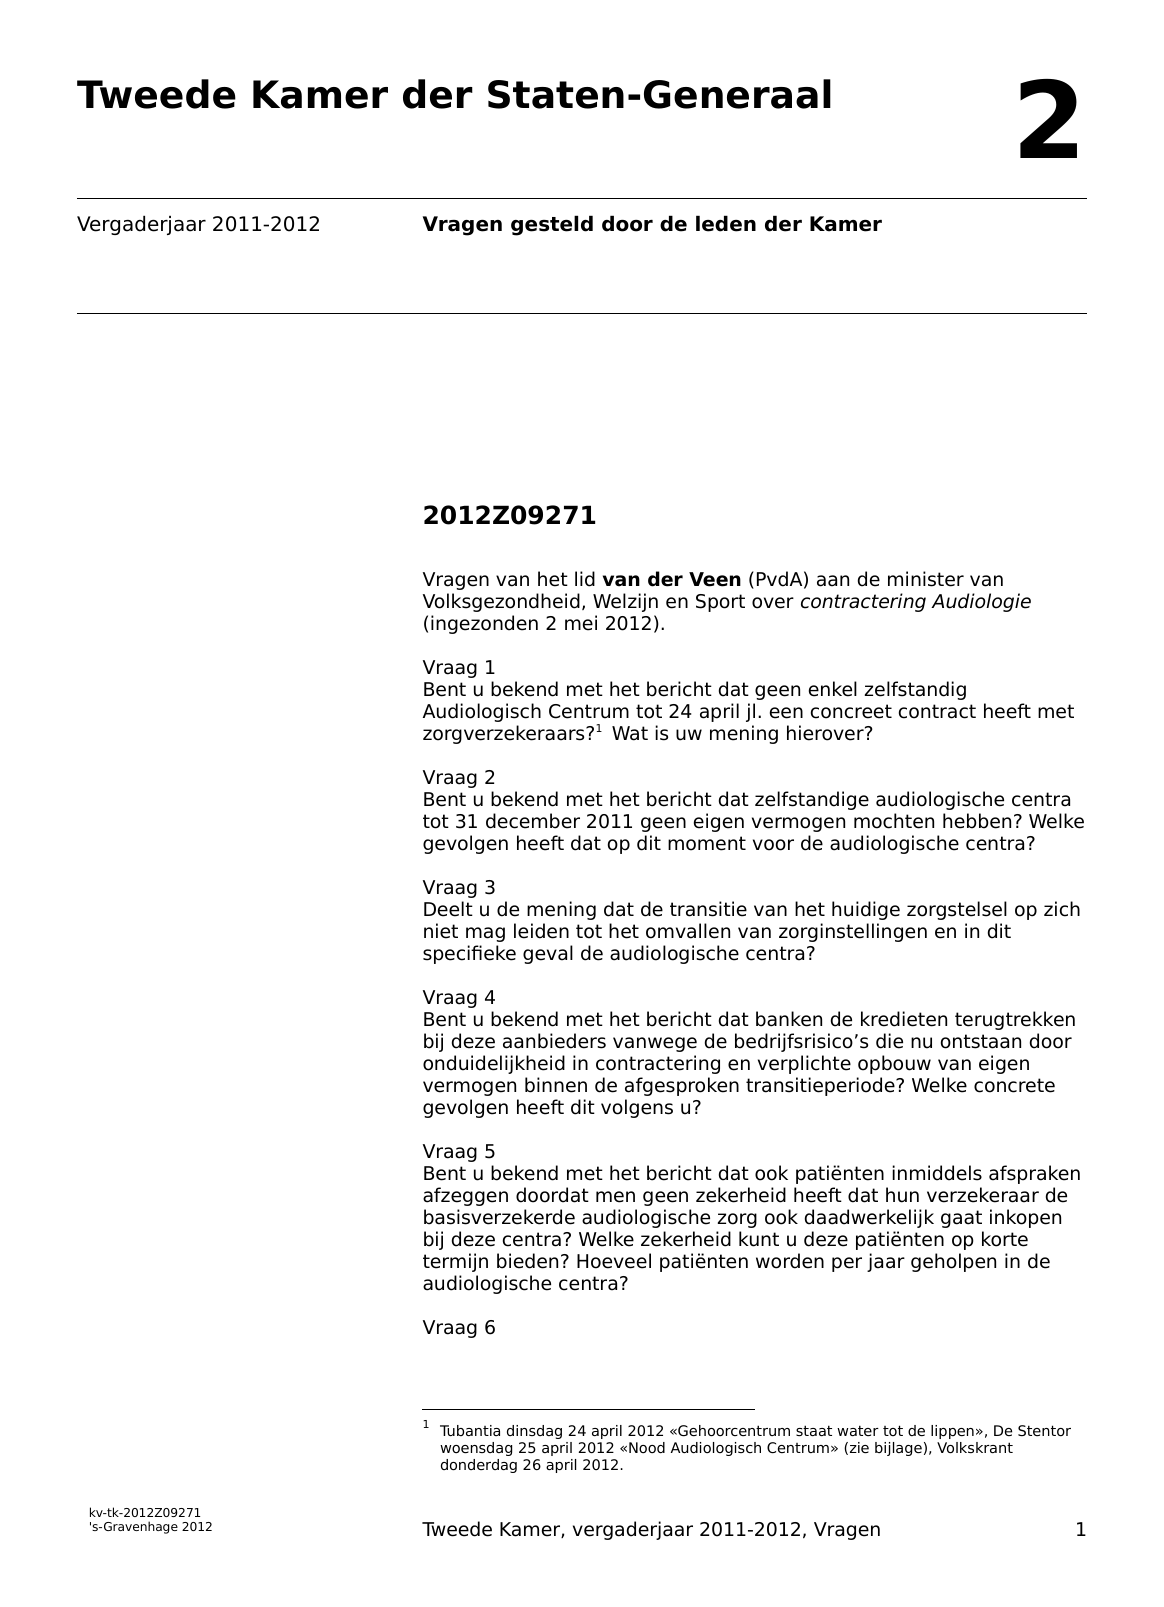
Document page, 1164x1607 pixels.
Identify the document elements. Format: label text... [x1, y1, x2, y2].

text kv-tk-2012Z09271 [88, 1506, 323, 1520]
text 2012Z09271 [422, 501, 1087, 531]
text Vragen van het lid van der Veen (PvdA) aan de minister van Volksgezondheid, Welzijn en Sport over contractering Audiologie (ingezonden 2 mei 2012). [422, 569, 1087, 635]
text Vraag 5 [422, 1141, 1087, 1163]
table_header 2 [886, 59, 1087, 198]
text Bent u bekend met het bericht dat geen enkel zelfstandig Audiologisch Centrum tot 24 april jl. een concreet contract heeft met zorgverzekeraars? Wat is uw mening hierover? [422, 679, 1087, 745]
text Bent u bekend met het bericht dat ook patiënten inmiddels afspraken afzeggen doordat men geen zekerheid heeft dat hun verzekeraar de basisverzekerde audiologische zorg ook daadwerkelijk gaat inkopen bij deze centra? Welke zekerheid kunt u deze patiënten op korte termijn bieden? Hoeveel patiënten worden per jaar geholpen in de audiologische centra? [422, 1163, 1087, 1295]
text Tubantia dinsdag 24 april 2012 «Gehoorcentrum staat water tot de lippen», De Stentor woensdag 25 april 2012 «Nood Audiologisch Centrum» (zie bijlage), Volkskrant donderdag 26 april 2012. [422, 1418, 1087, 1474]
table_header Tweede Kamer der Staten-Generaal [77, 59, 886, 198]
table_cell Vragen gesteld door de leden der Kamer [422, 199, 1087, 313]
text Vraag 6 [422, 1317, 1087, 1339]
text 's-Gravenhage 2012 [88, 1520, 323, 1534]
table_cell Vergaderjaar 2011-2012 [77, 199, 422, 313]
text Vraag 2 [422, 767, 1087, 789]
text Deelt u de mening dat de transitie van het huidige zorgstelsel op zich niet mag leiden tot het omvallen van zorginstellingen en in dit specifieke geval de audiologische centra? [422, 899, 1087, 965]
text Bent u bekend met het bericht dat banken de kredieten terugtrekken bij deze aanbieders vanwege de bedrijfsrisico’s die nu ontstaan door onduidelijkheid in contractering en verplichte opbouw van eigen vermogen binnen de afgesproken transitieperiode? Welke concrete gevolgen heeft dit volgens u? [422, 1009, 1087, 1119]
text Vraag 1 [422, 657, 1087, 679]
text Vraag 4 [422, 987, 1087, 1009]
text Vraag 3 [422, 877, 1087, 899]
text Bent u bekend met het bericht dat zelfstandige audiologische centra tot 31 december 2011 geen eigen vermogen mochten hebben? Welke gevolgen heeft dat op dit moment voor de audiologische centra? [422, 789, 1087, 855]
